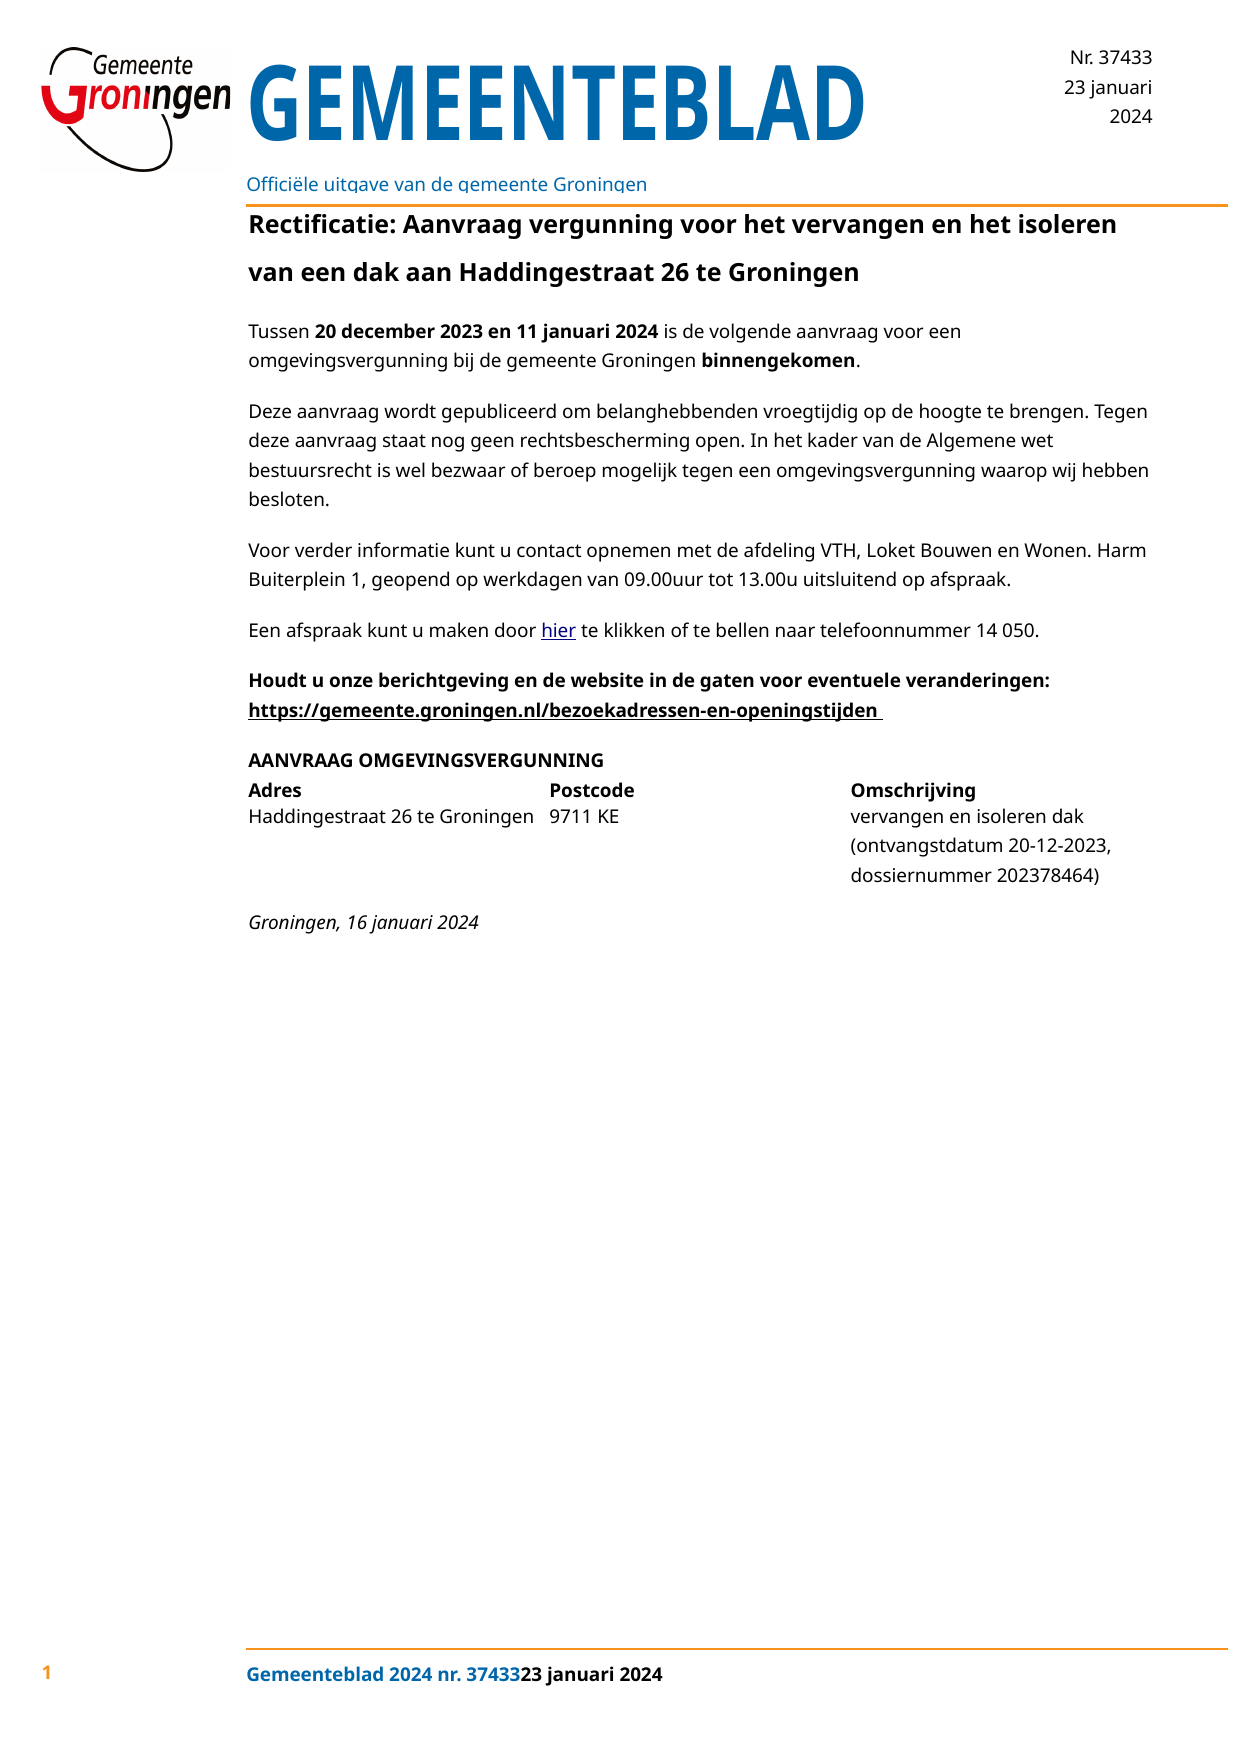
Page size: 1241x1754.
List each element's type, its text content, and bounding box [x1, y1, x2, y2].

text Groningen, 16 januari 2024 [248, 909, 1152, 935]
table_cell Haddingestraat 26 te Groningen [248, 803, 549, 888]
text Voor verder informatie kunt u contact opnemen met de afdeling VTH, Loket Bouwen en Wonen. Harm Buiterplein 1, geopend op werkdagen van 09.00uur tot 13.00u uitsluitend op afspraak. [248, 537, 1152, 592]
text Houdt u onze berichtgeving en de website in de gaten voor eventuele veranderingen: https://gemeente.groningen.nl/bezoekadressen-en-openingstijden [248, 667, 1152, 723]
text Deze aanvraag wordt gepubliceerd om belanghebbenden vroegtijdig op de hoogte te brengen. Tegen deze aanvraag staat nog geen rechtsbescherming open. In het kader van de Algemene wet bestuursrecht is wel bezwaar of beroep mogelijk tegen een omgevingsvergunning waarop wij hebben besloten. [248, 398, 1152, 512]
text AANVRAAG OMGEVINGSVERGUNNING [248, 747, 1152, 773]
text Rectificatie: Aanvraag vergunning voor het vervangen en het isoleren van een dak aan Haddingestraat 26 te Groningen [248, 207, 1152, 288]
text Tussen 20 december 2023 en 11 januari 2024 is de volgende aanvraag voor een omgevingsvergunning bij de gemeente Groningen binnengekomen. [248, 318, 1152, 373]
table_cell 9711 KE [549, 803, 850, 888]
table_header Omschrijving [850, 777, 1152, 803]
table_header Adres [248, 777, 549, 803]
table_header Postcode [549, 777, 850, 803]
text Een afspraak kunt u maken door hier te klikken of te bellen naar telefoonnummer 14 050. [248, 617, 1152, 643]
table_cell vervangen en isoleren dak (ontvangstdatum 20-12-2023, dossiernummer 202378464) [850, 803, 1152, 888]
picture [41, 47, 231, 172]
